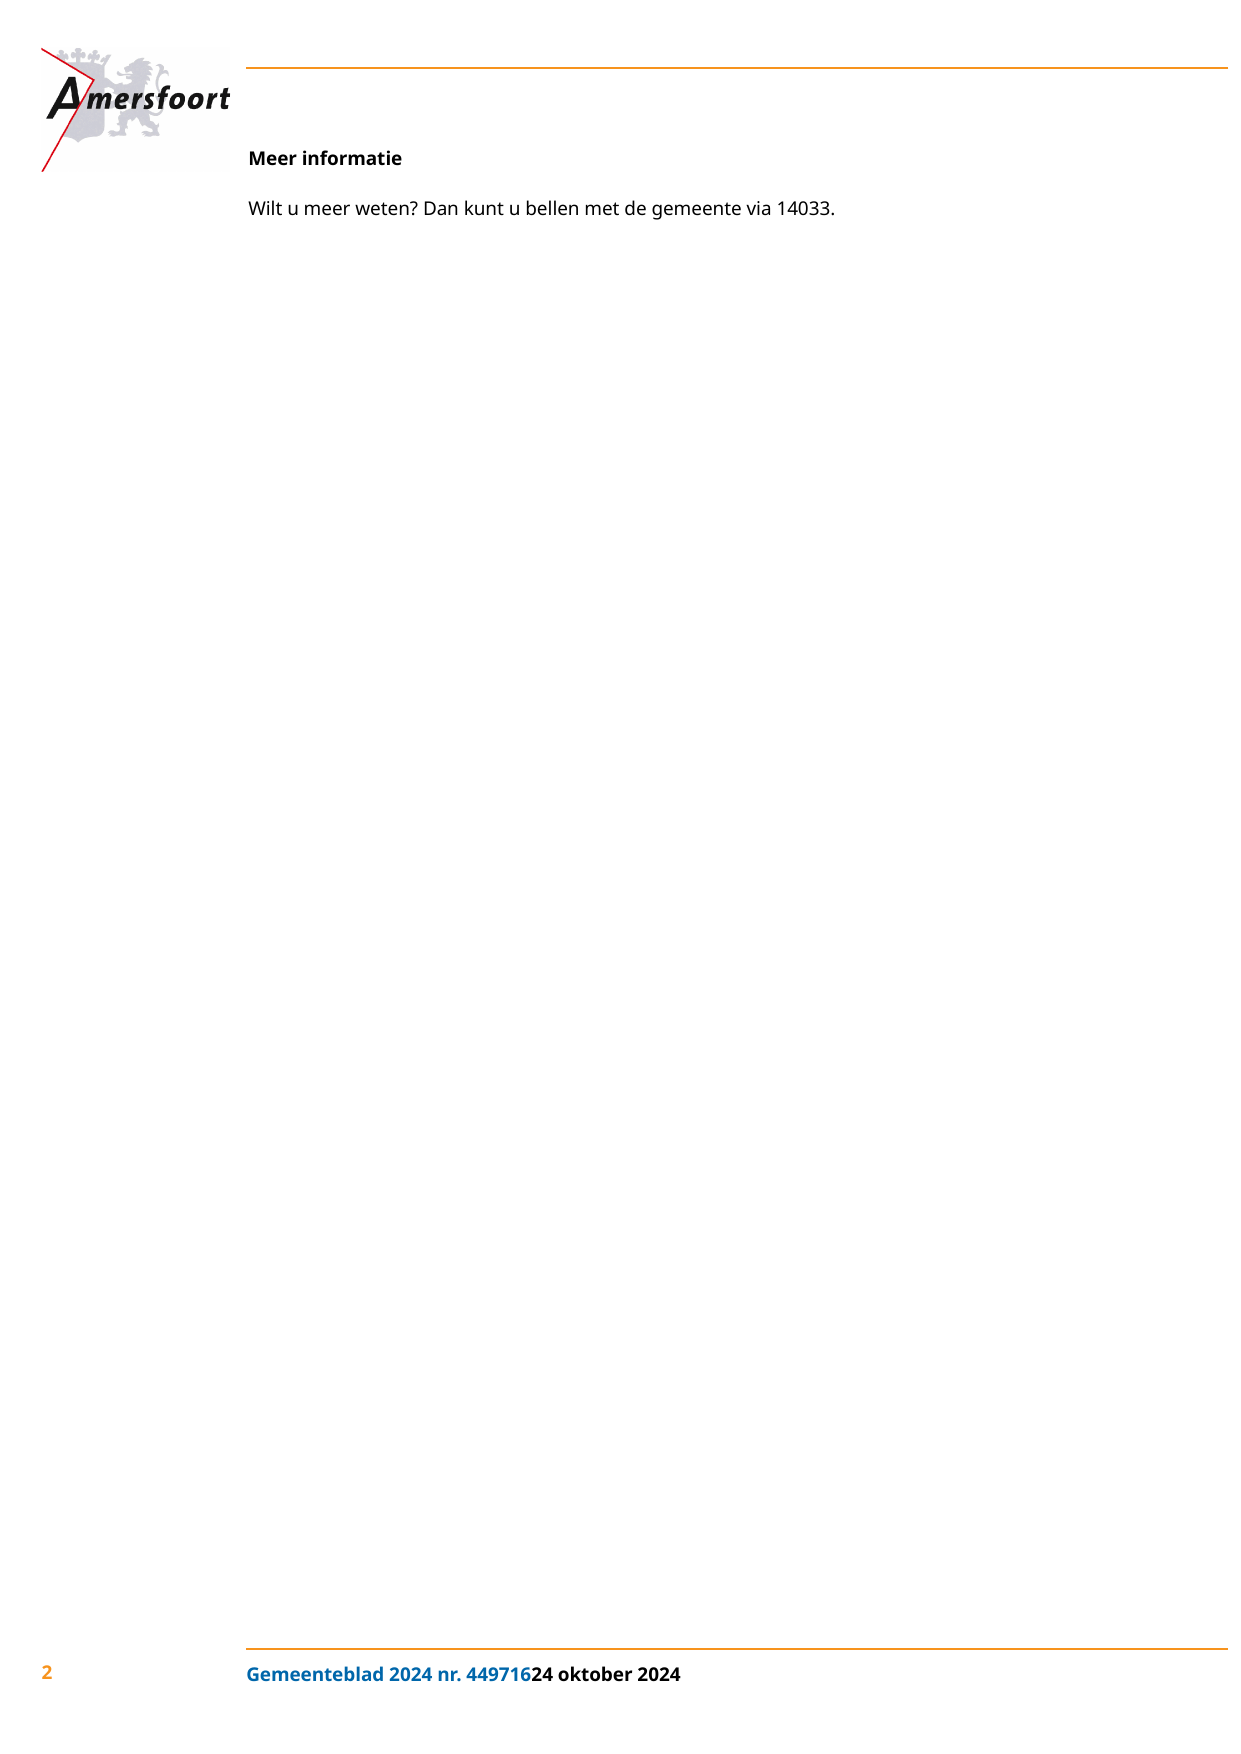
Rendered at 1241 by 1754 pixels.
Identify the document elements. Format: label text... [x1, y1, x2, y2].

text Meer informatie [248, 145, 1152, 171]
picture [41, 47, 231, 172]
text Wilt u meer weten? Dan kunt u bellen met de gemeente via 14033. [248, 196, 1152, 221]
